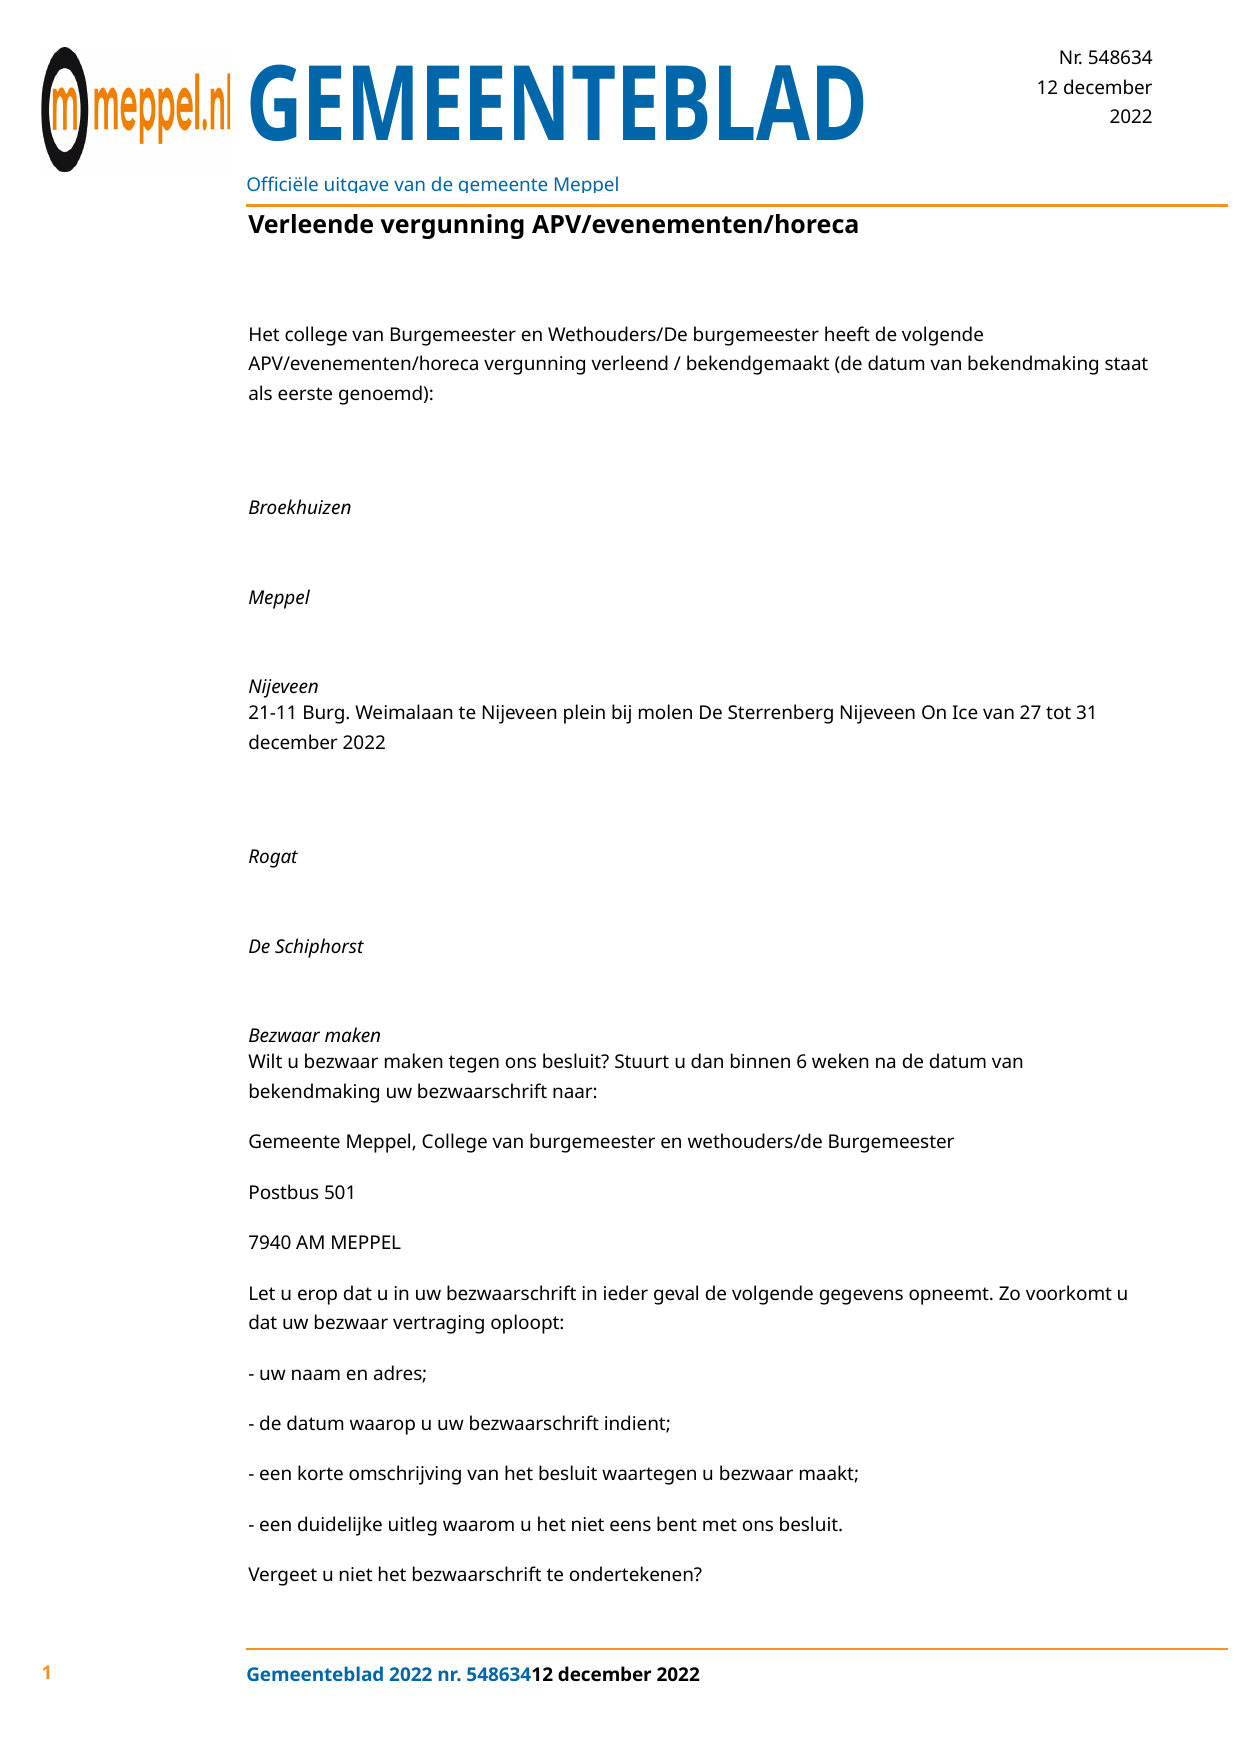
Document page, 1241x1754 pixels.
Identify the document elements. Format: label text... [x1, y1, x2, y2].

text Wilt u bezwaar maken tegen ons besluit? Stuurt u dan binnen 6 weken na de datum van bekendmaking uw bezwaarschrift naar: [248, 1048, 1152, 1104]
text Gemeente Meppel, College van burgemeester en wethouders/de Burgemeester [248, 1128, 1152, 1154]
text 21-11 Burg. Weimalaan te Nijeveen plein bij molen De Sterrenberg Nijeveen On Ice van 27 tot 31 december 2022 [248, 699, 1152, 755]
text Verleende vergunning APV/evenementen/horeca [248, 207, 1152, 241]
text Let u erop dat u in uw bezwaarschrift in ieder geval de volgende gegevens opneemt. Zo voorkomt u dat uw bezwaar vertraging oploopt: [248, 1280, 1152, 1335]
text - de datum waarop u uw bezwaarschrift indient; [248, 1410, 1152, 1436]
text Nijeveen [248, 674, 1152, 699]
text Bezwaar maken [248, 1023, 1152, 1048]
text Het college van Burgemeester en Wethouders/De burgemeester heeft de volgende APV/evenementen/horeca vergunning verleend / bekendgemaakt (de datum van bekendmaking staat als eerste genoemd): [248, 321, 1152, 406]
text Meppel [248, 584, 1152, 610]
text - een duidelijke uitleg waarom u het niet eens bent met ons besluit. [248, 1511, 1152, 1537]
text Rogat [248, 843, 1152, 869]
text - een korte omschrijving van het besluit waartegen u bezwaar maakt; [248, 1461, 1152, 1486]
text Broekhuizen [248, 494, 1152, 520]
text Postbus 501 [248, 1179, 1152, 1204]
text Vergeet u niet het bezwaarschrift te ondertekenen? [248, 1561, 1152, 1587]
text - uw naam en adres; [248, 1360, 1152, 1385]
text 7940 AM MEPPEL [248, 1229, 1152, 1255]
picture [41, 47, 231, 172]
text De Schiphorst [248, 933, 1152, 959]
